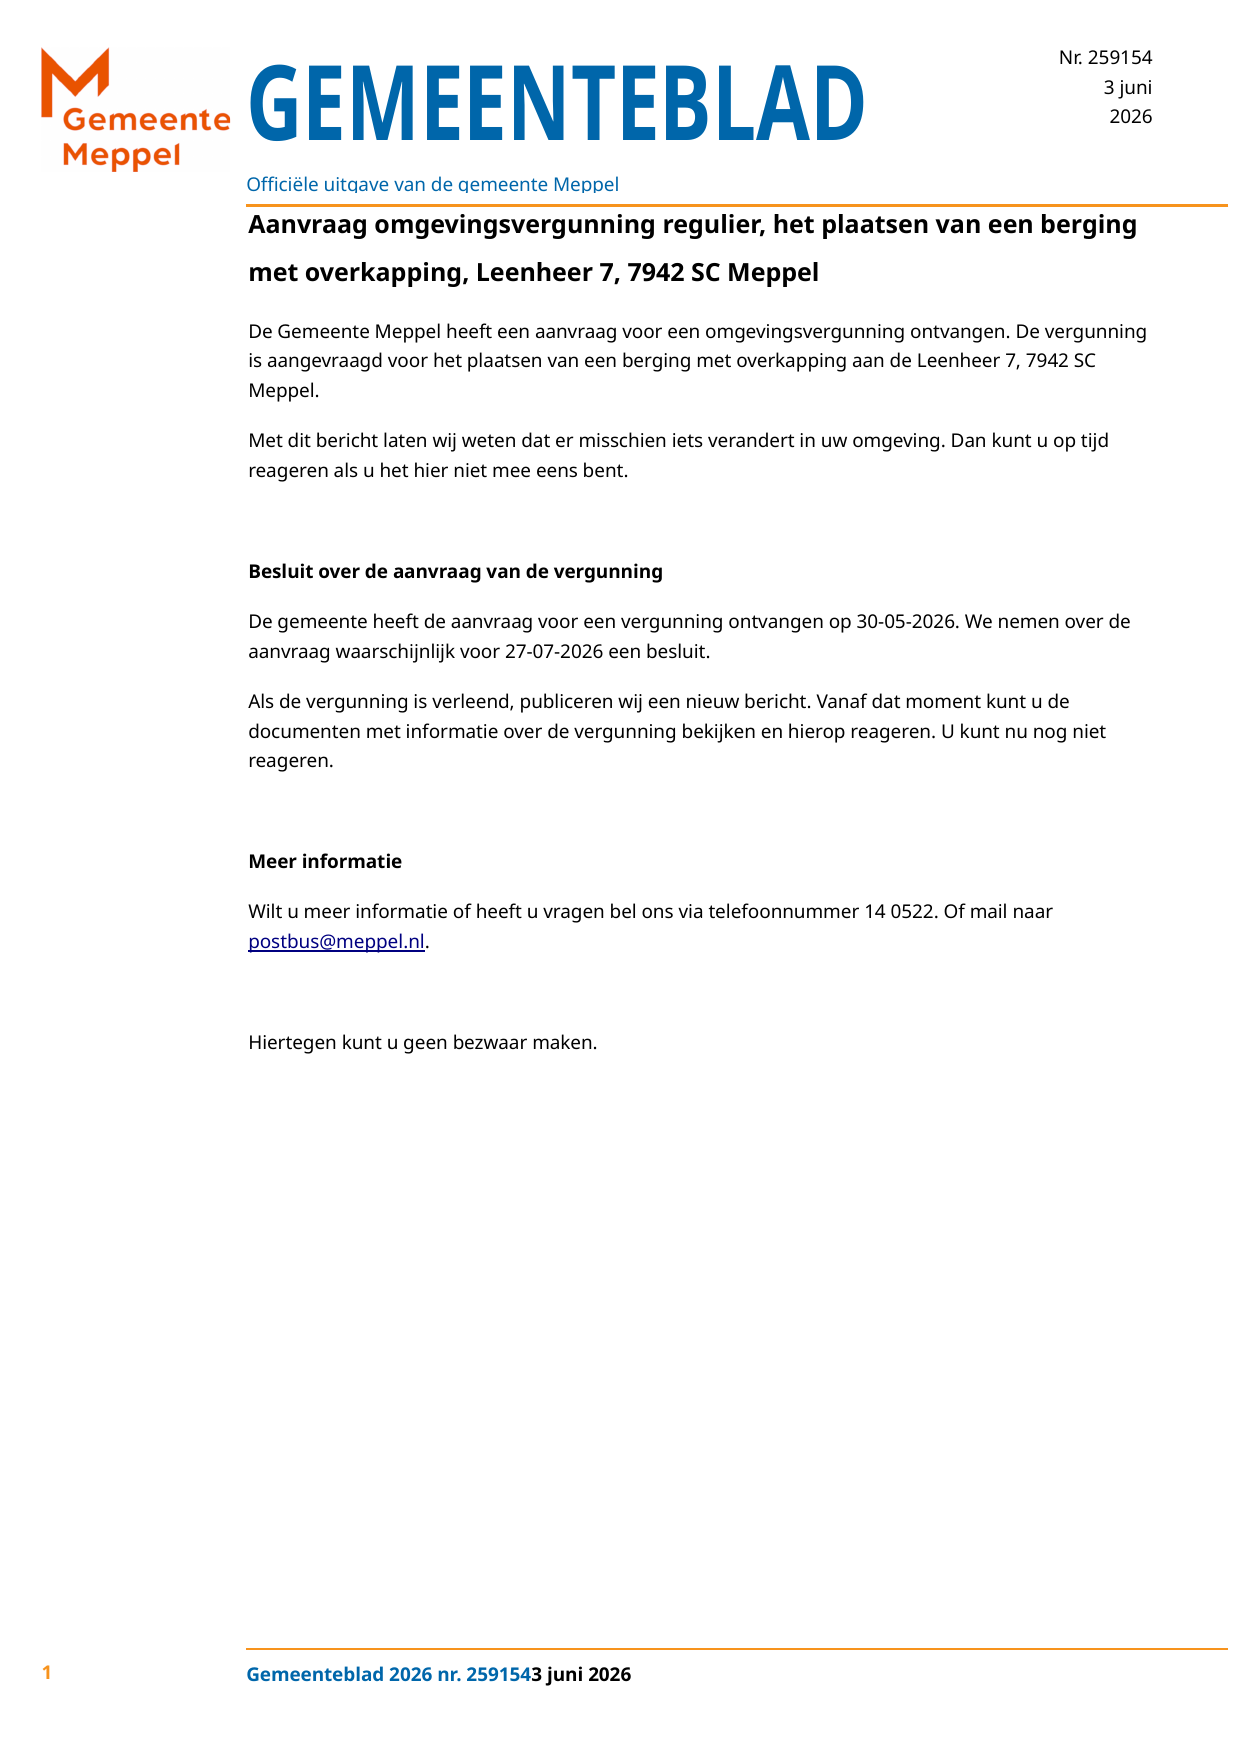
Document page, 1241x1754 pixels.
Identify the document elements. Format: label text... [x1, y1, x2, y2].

text Wilt u meer informatie of heeft u vragen bel ons via telefoonnummer 14 0522. Of mail naar postbus@meppel.nl. [248, 899, 1152, 954]
text Aanvraag omgevingsvergunning regulier, het plaatsen van een berging met overkapping, Leenheer 7, 7942 SC Meppel [248, 207, 1152, 288]
text Als de vergunning is verleend, publiceren wij een nieuw bericht. Vanaf dat moment kunt u de documenten met informatie over de vergunning bekijken en hierop reageren. U kunt nu nog niet reageren. [248, 688, 1152, 773]
text De gemeente heeft de aanvraag voor een vergunning ontvangen op 30-05-2026. We nemen over de aanvraag waarschijnlijk voor 27-07-2026 een besluit. [248, 608, 1152, 664]
picture [41, 47, 231, 172]
text De Gemeente Meppel heeft een aanvraag voor een omgevingsvergunning ontvangen. De vergunning is aangevraagd voor het plaatsen van een berging met overkapping aan de Leenheer 7, 7942 SC Meppel. [248, 318, 1152, 403]
text Meer informatie [248, 848, 1152, 874]
text Met dit bericht laten wij weten dat er misschien iets verandert in uw omgeving. Dan kunt u op tijd reageren als u het hier niet mee eens bent. [248, 427, 1152, 483]
text Besluit over de aanvraag van de vergunning [248, 558, 1152, 584]
text Hiertegen kunt u geen bezwaar maken. [248, 1029, 1152, 1055]
